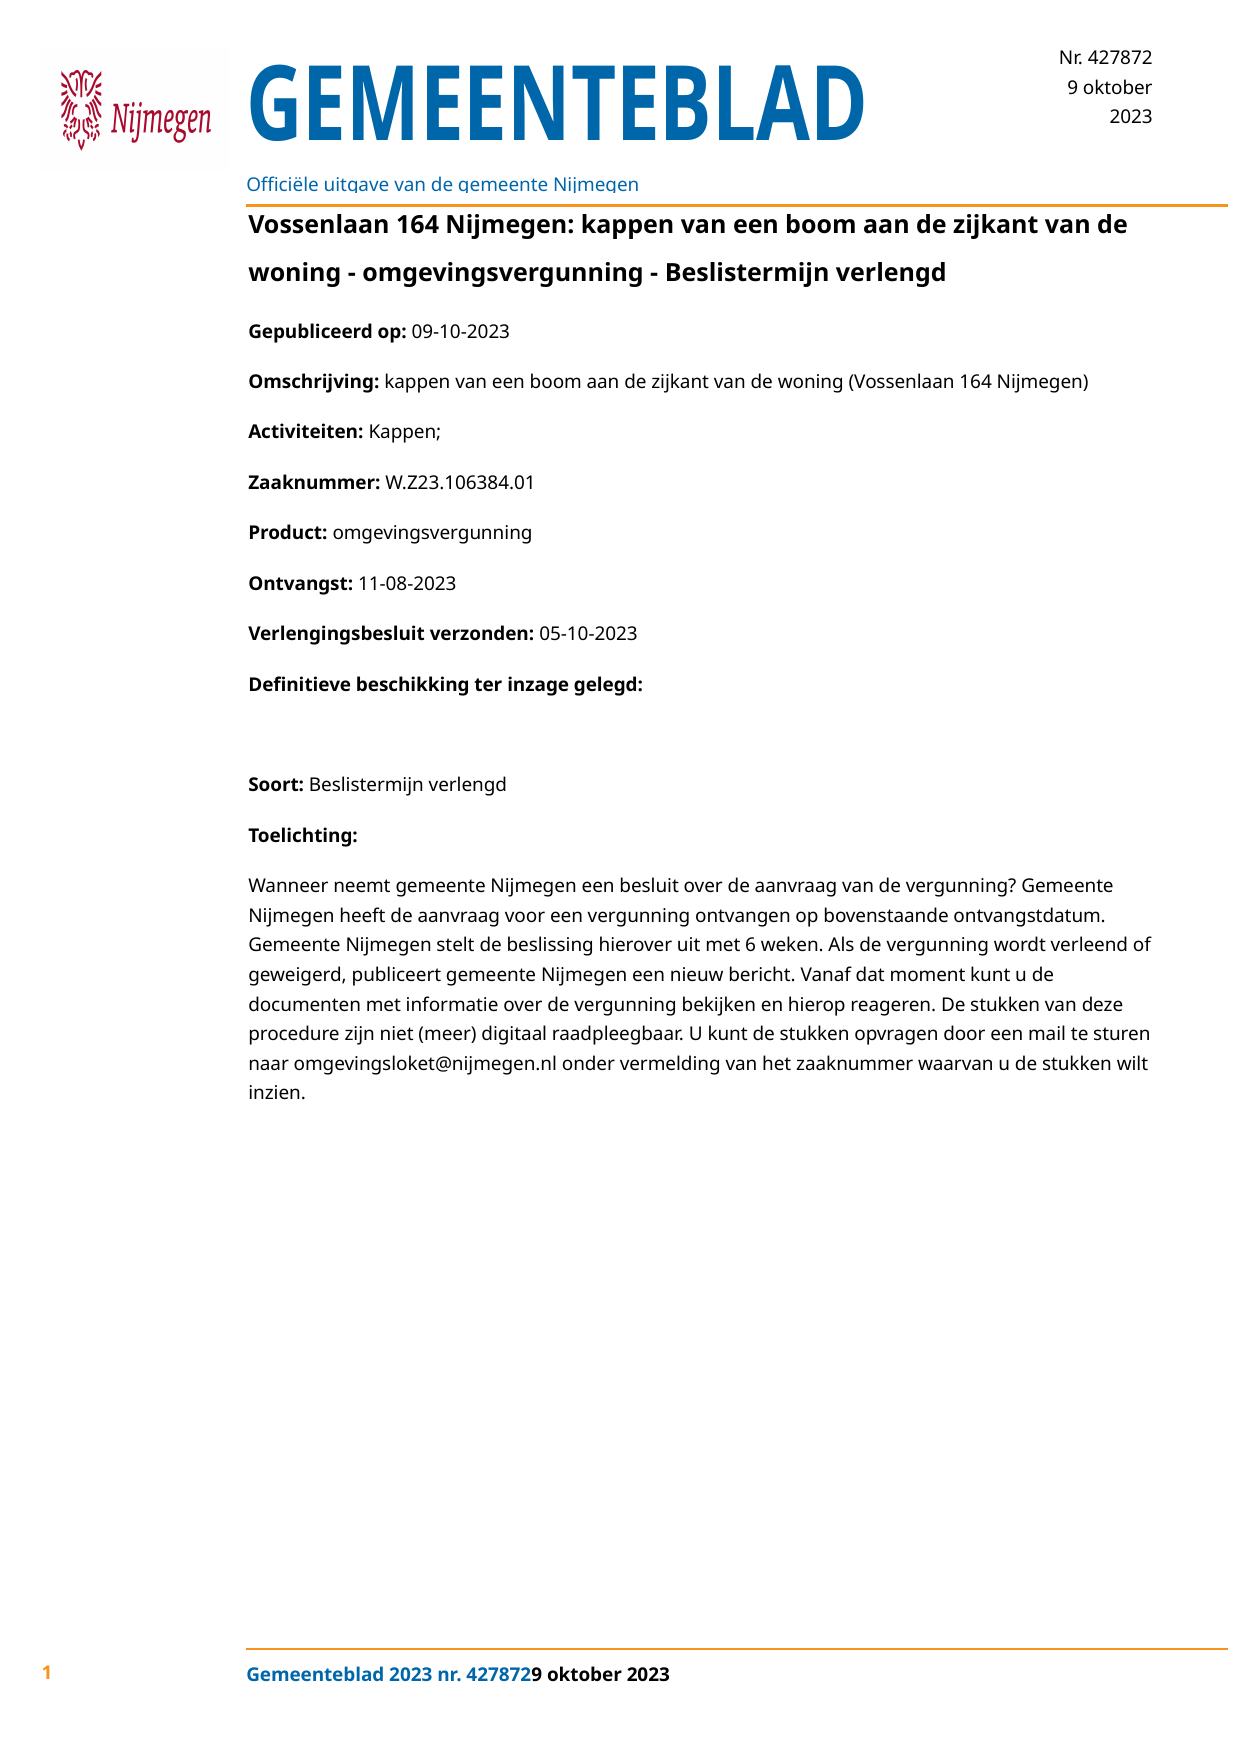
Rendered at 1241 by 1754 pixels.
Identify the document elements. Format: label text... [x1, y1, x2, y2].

text Wanneer neemt gemeente Nijmegen een besluit over de aanvraag van de vergunning? Gemeente Nijmegen heeft de aanvraag voor een vergunning ontvangen op bovenstaande ontvangstdatum. Gemeente Nijmegen stelt de beslissing hierover uit met 6 weken. Als de vergunning wordt verleend of geweigerd, publiceert gemeente Nijmegen een nieuw bericht. Vanaf dat moment kunt u de documenten met informatie over de vergunning bekijken en hierop reageren. De stukken van deze procedure zijn niet (meer) digitaal raadpleegbaar. U kunt de stukken opvragen door een mail te sturen naar omgevingsloket@nijmegen.nl onder vermelding van het zaaknummer waarvan u de stukken wilt inzien. [248, 872, 1152, 1105]
text Vossenlaan 164 Nijmegen: kappen van een boom aan de zijkant van de woning - omgevingsvergunning - Beslistermijn verlengd [248, 207, 1152, 288]
text Soort: Beslistermijn verlengd [248, 772, 1152, 797]
text Ontvangst: 11-08-2023 [248, 570, 1152, 596]
text Zaaknummer: W.Z23.106384.01 [248, 469, 1152, 495]
picture [41, 47, 231, 172]
text Activiteiten: Kappen; [248, 419, 1152, 444]
text Definitieve beschikking ter inzage gelegd: [248, 671, 1152, 697]
text Verlengingsbesluit verzonden: 05-10-2023 [248, 620, 1152, 646]
text Toelichting: [248, 822, 1152, 848]
text Product: omgevingsvergunning [248, 519, 1152, 545]
text Omschrijving: kappen van een boom aan de zijkant van de woning (Vossenlaan 164 Nijmegen) [248, 368, 1152, 394]
text Gepubliceerd op: 09-10-2023 [248, 318, 1152, 344]
